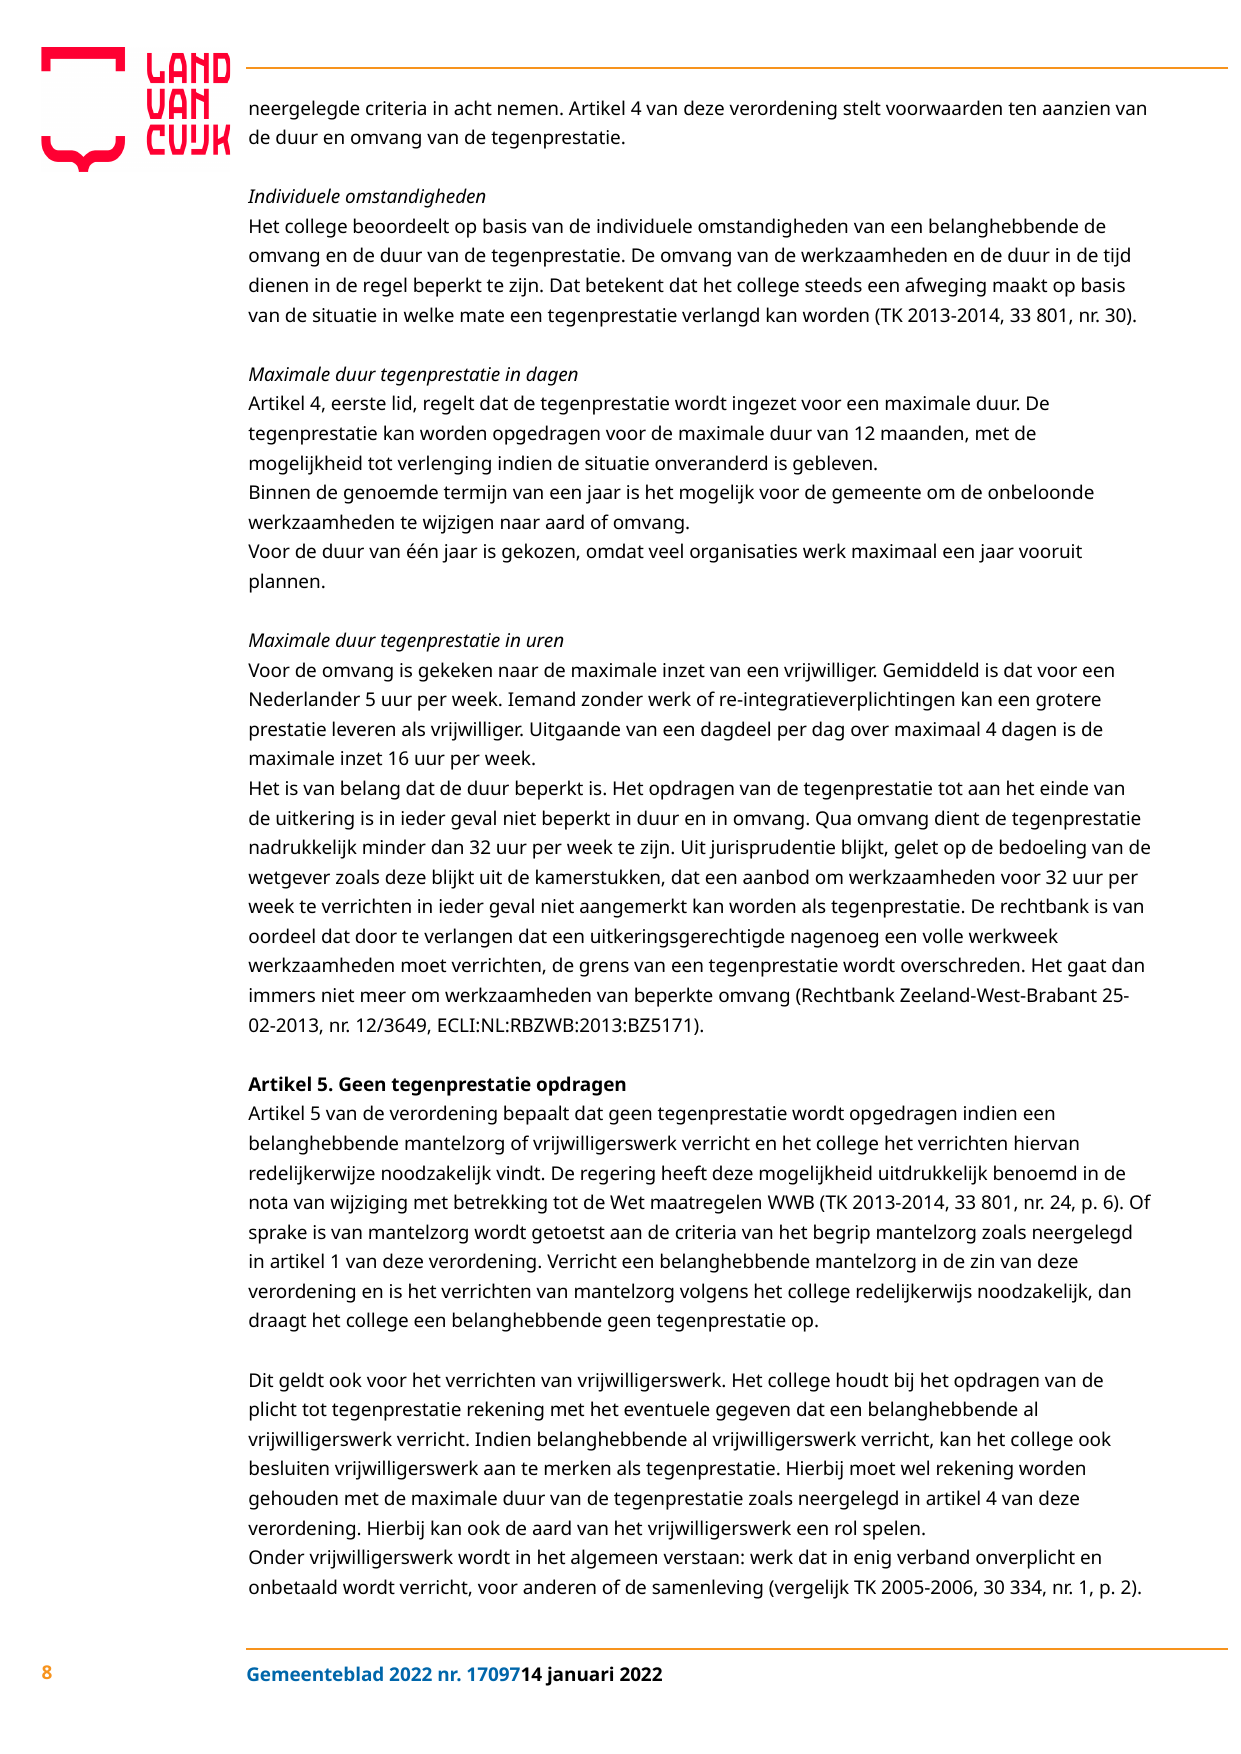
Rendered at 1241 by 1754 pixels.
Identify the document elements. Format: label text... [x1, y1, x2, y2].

text Voor de omvang is gekeken naar de maximale inzet van een vrijwilliger. Gemiddeld is dat voor een Nederlander 5 uur per week. Iemand zonder werk of re-integratieverplichtingen kan een grotere prestatie leveren als vrijwilliger. Uitgaande van een dagdeel per dag over maximaal 4 dagen is de maximale inzet 16 uur per week. [248, 657, 1152, 771]
text Individuele omstandigheden [248, 183, 1152, 209]
text Artikel 4, eerste lid, regelt dat de tegenprestatie wordt ingezet voor een maximale duur. De tegenprestatie kan worden opgedragen voor de maximale duur van 12 maanden, met de mogelijkheid tot verlenging indien de situatie onveranderd is gebleven. [248, 391, 1152, 476]
text Voor de duur van één jaar is gekozen, omdat veel organisaties werk maximaal een jaar vooruit plannen. [248, 538, 1152, 594]
text Het college beoordeelt op basis van de individuele omstandigheden van een belanghebbende de omvang en de duur van de tegenprestatie. De omvang van de werkzaamheden en de duur in de tijd dienen in de regel beperkt te zijn. Dat betekent dat het college steeds een afweging maakt op basis van de situatie in welke mate een tegenprestatie verlangd kan worden (TK 2013-2014, 33 801, nr. 30). [248, 213, 1152, 328]
text Binnen de genoemde termijn van een jaar is het mogelijk voor de gemeente om de onbeloonde werkzaamheden te wijzigen naar aard of omvang. [248, 479, 1152, 535]
text Onder vrijwilligerswerk wordt in het algemeen verstaan: werk dat in enig verband onverplicht en onbetaald wordt verricht, voor anderen of de samenleving (vergelijk TK 2005-2006, 30 334, nr. 1, p. 2). [248, 1544, 1152, 1600]
text Maximale duur tegenprestatie in uren [248, 627, 1152, 653]
text Maximale duur tegenprestatie in dagen [248, 361, 1152, 387]
text Artikel 5. Geen tegenprestatie opdragen [248, 1071, 1152, 1097]
text Artikel 5 van de verordening bepaalt dat geen tegenprestatie wordt opgedragen indien een belanghebbende mantelzorg of vrijwilligerswerk verricht en het college het verrichten hiervan redelijkerwijze noodzakelijk vindt. De regering heeft deze mogelijkheid uitdrukkelijk benoemd in de nota van wijziging met betrekking tot de Wet maatregelen WWB (TK 2013-2014, 33 801, nr. 24, p. 6). Of sprake is van mantelzorg wordt getoetst aan de criteria van het begrip mantelzorg zoals neergelegd in artikel 1 van deze verordening. Verricht een belanghebbende mantelzorg in de zin van deze verordening en is het verrichten van mantelzorg volgens het college redelijkerwijs noodzakelijk, dan draagt het college een belanghebbende geen tegenprestatie op. [248, 1101, 1152, 1333]
text neergelegde criteria in acht nemen. Artikel 4 van deze verordening stelt voorwaarden ten aanzien van de duur en omvang van de tegenprestatie. [248, 95, 1152, 150]
text Het is van belang dat de duur beperkt is. Het opdragen van de tegenprestatie tot aan het einde van de uitkering is in ieder geval niet beperkt in duur en in omvang. Qua omvang dient de tegenprestatie nadrukkelijk minder dan 32 uur per week te zijn. Uit jurisprudentie blijkt, gelet op de bedoeling van de wetgever zoals deze blijkt uit de kamerstukken, dat een aanbod om werkzaamheden voor 32 uur per week te verrichten in ieder geval niet aangemerkt kan worden als tegenprestatie. De rechtbank is van oordeel dat door te verlangen dat een uitkeringsgerechtigde nagenoeg een volle werkweek werkzaamheden moet verrichten, de grens van een tegenprestatie wordt overschreden. Het gaat dan immers niet meer om werkzaamheden van beperkte omvang (Rechtbank Zeeland-West-Brabant 25-02-2013, nr. 12/3649, ECLI:NL:RBZWB:2013:BZ5171). [248, 775, 1152, 1038]
text Dit geldt ook voor het verrichten van vrijwilligerswerk. Het college houdt bij het opdragen van de plicht tot tegenprestatie rekening met het eventuele gegeven dat een belanghebbende al vrijwilligerswerk verricht. Indien belanghebbende al vrijwilligerswerk verricht, kan het college ook besluiten vrijwilligerswerk aan te merken als tegenprestatie. Hierbij moet wel rekening worden gehouden met de maximale duur van de tegenprestatie zoals neergelegd in artikel 4 van deze verordening. Hierbij kan ook de aard van het vrijwilligerswerk een rol spelen. [248, 1367, 1152, 1541]
picture [41, 47, 231, 172]
